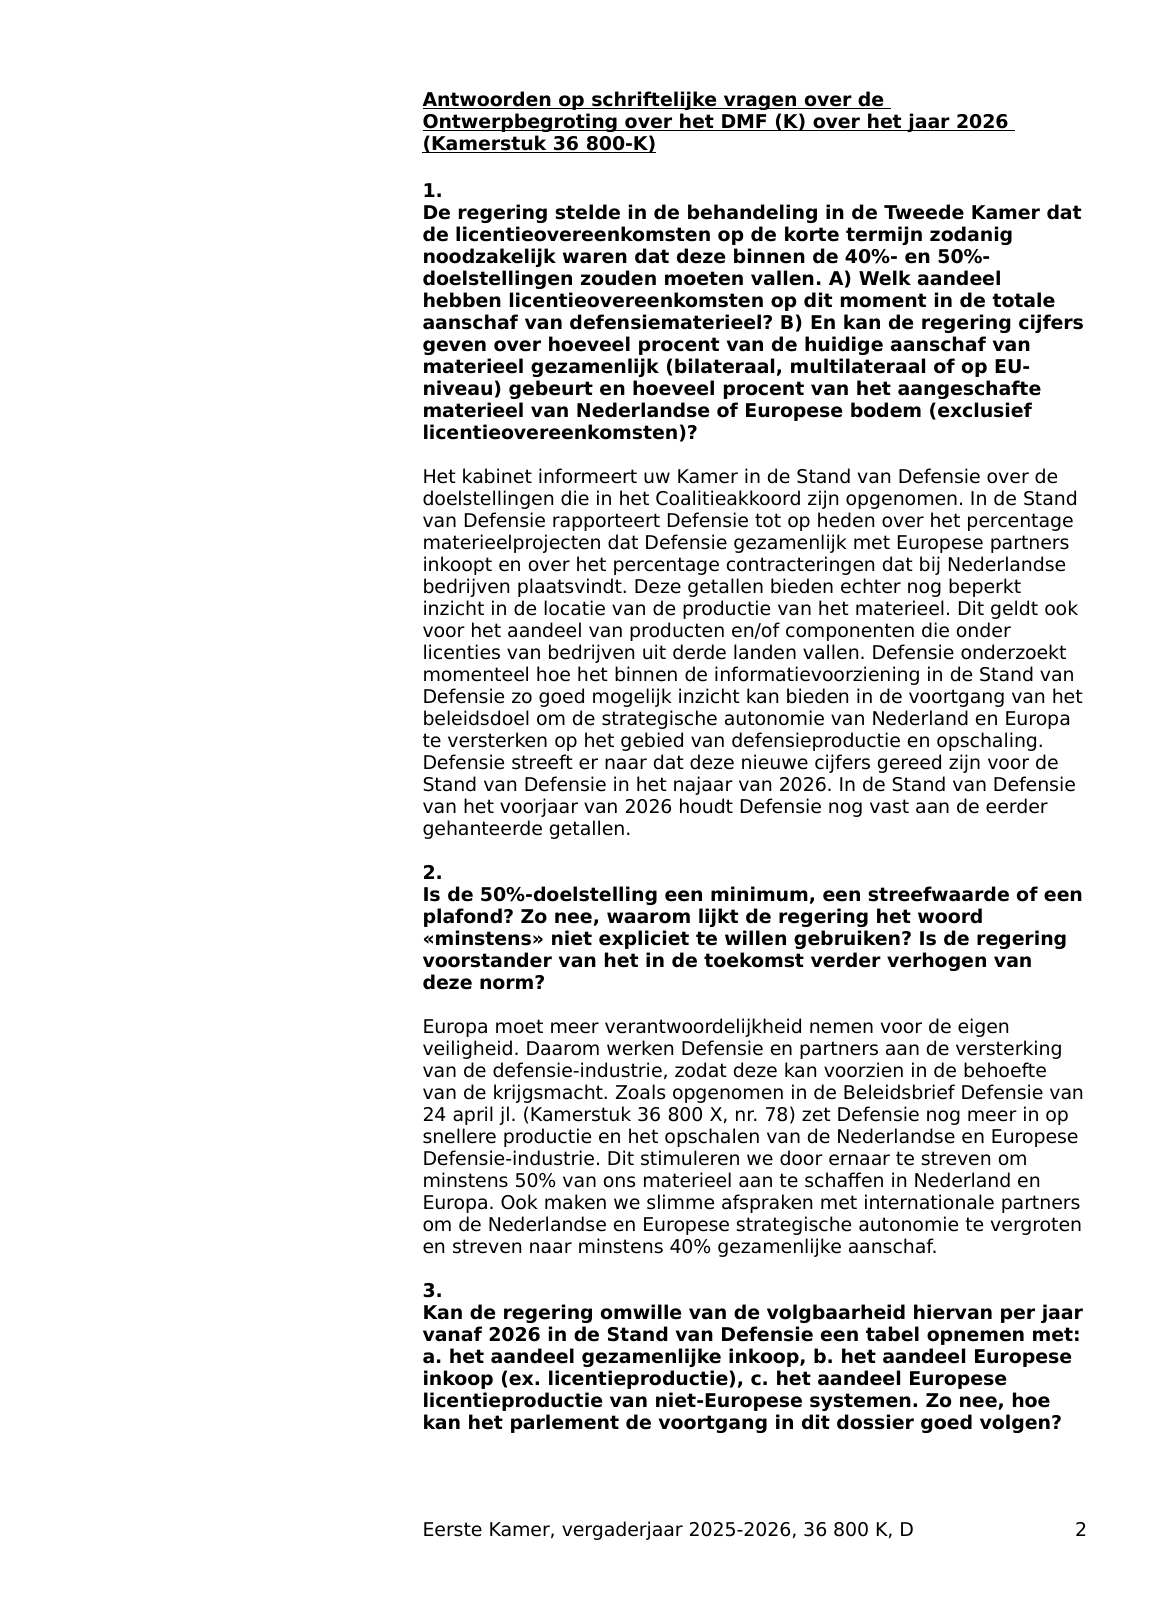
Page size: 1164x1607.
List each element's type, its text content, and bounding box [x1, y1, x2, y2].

text 2. [422, 862, 1087, 884]
text 3. [422, 1280, 1087, 1302]
subtitle Antwoorden op schriftelijke vragen over de Ontwerpbegroting over het DMF (K) over het jaar 2026 (Kamerstuk 36 800-K) [422, 89, 1087, 155]
text 1. [422, 180, 1087, 202]
text Het kabinet informeert uw Kamer in de Stand van Defensie over de doelstellingen die in het Coalitieakkoord zijn opgenomen. In de Stand van Defensie rapporteert Defensie tot op heden over het percentage materieelprojecten dat Defensie gezamenlijk met Europese partners inkoopt en over het percentage contracteringen dat bij Nederlandse bedrijven plaatsvindt. Deze getallen bieden echter nog beperkt inzicht in de locatie van de productie van het materieel. Dit geldt ook voor het aandeel van producten en/of componenten die onder licenties van bedrijven uit derde landen vallen. Defensie onderzoekt momenteel hoe het binnen de informatievoorziening in de Stand van Defensie zo goed mogelijk inzicht kan bieden in de voortgang van het beleidsdoel om de strategische autonomie van Nederland en Europa te versterken op het gebied van defensieproductie en opschaling. Defensie streeft er naar dat deze nieuwe cijfers gereed zijn voor de Stand van Defensie in het najaar van 2026. In de Stand van Defensie van het voorjaar van 2026 houdt Defensie nog vast aan de eerder gehanteerde getallen. [422, 466, 1087, 839]
text Kan de regering omwille van de volgbaarheid hiervan per jaar vanaf 2026 in de Stand van Defensie een tabel opnemen met: a. het aandeel gezamenlijke inkoop, b. het aandeel Europese inkoop (ex. licentieproductie), c. het aandeel Europese licentieproductie van niet-Europese systemen. Zo nee, hoe kan het parlement de voortgang in dit dossier goed volgen? [422, 1302, 1087, 1434]
text De regering stelde in de behandeling in de Tweede Kamer dat de licentieovereenkomsten op de korte termijn zodanig noodzakelijk waren dat deze binnen de 40%- en 50%-doelstellingen zouden moeten vallen. A) Welk aandeel hebben licentieovereenkomsten op dit moment in de totale aanschaf van defensiematerieel? B) En kan de regering cijfers geven over hoeveel procent van de huidige aanschaf van materieel gezamenlijk (bilateraal, multilateraal of op EU-niveau) gebeurt en hoeveel procent van het aangeschafte materieel van Nederlandse of Europese bodem (exclusief licentieovereenkomsten)? [422, 202, 1087, 444]
text Is de 50%-doelstelling een minimum, een streefwaarde of een plafond? Zo nee, waarom lijkt de regering het woord «minstens» niet expliciet te willen gebruiken? Is de regering voorstander van het in de toekomst verder verhogen van deze norm? [422, 884, 1087, 994]
text Europa moet meer verantwoordelijkheid nemen voor de eigen veiligheid. Daarom werken Defensie en partners aan de versterking van de defensie-industrie, zodat deze kan voorzien in de behoefte van de krijgsmacht. Zoals opgenomen in de Beleidsbrief Defensie van 24 april jl. (Kamerstuk 36 800 X, nr. 78) zet Defensie nog meer in op snellere productie en het opschalen van de Nederlandse en Europese Defensie-industrie. Dit stimuleren we door ernaar te streven om minstens 50% van ons materieel aan te schaffen in Nederland en Europa. Ook maken we slimme afspraken met internationale partners om de Nederlandse en Europese strategische autonomie te vergroten en streven naar minstens 40% gezamenlijke aanschaf. [422, 1016, 1087, 1258]
